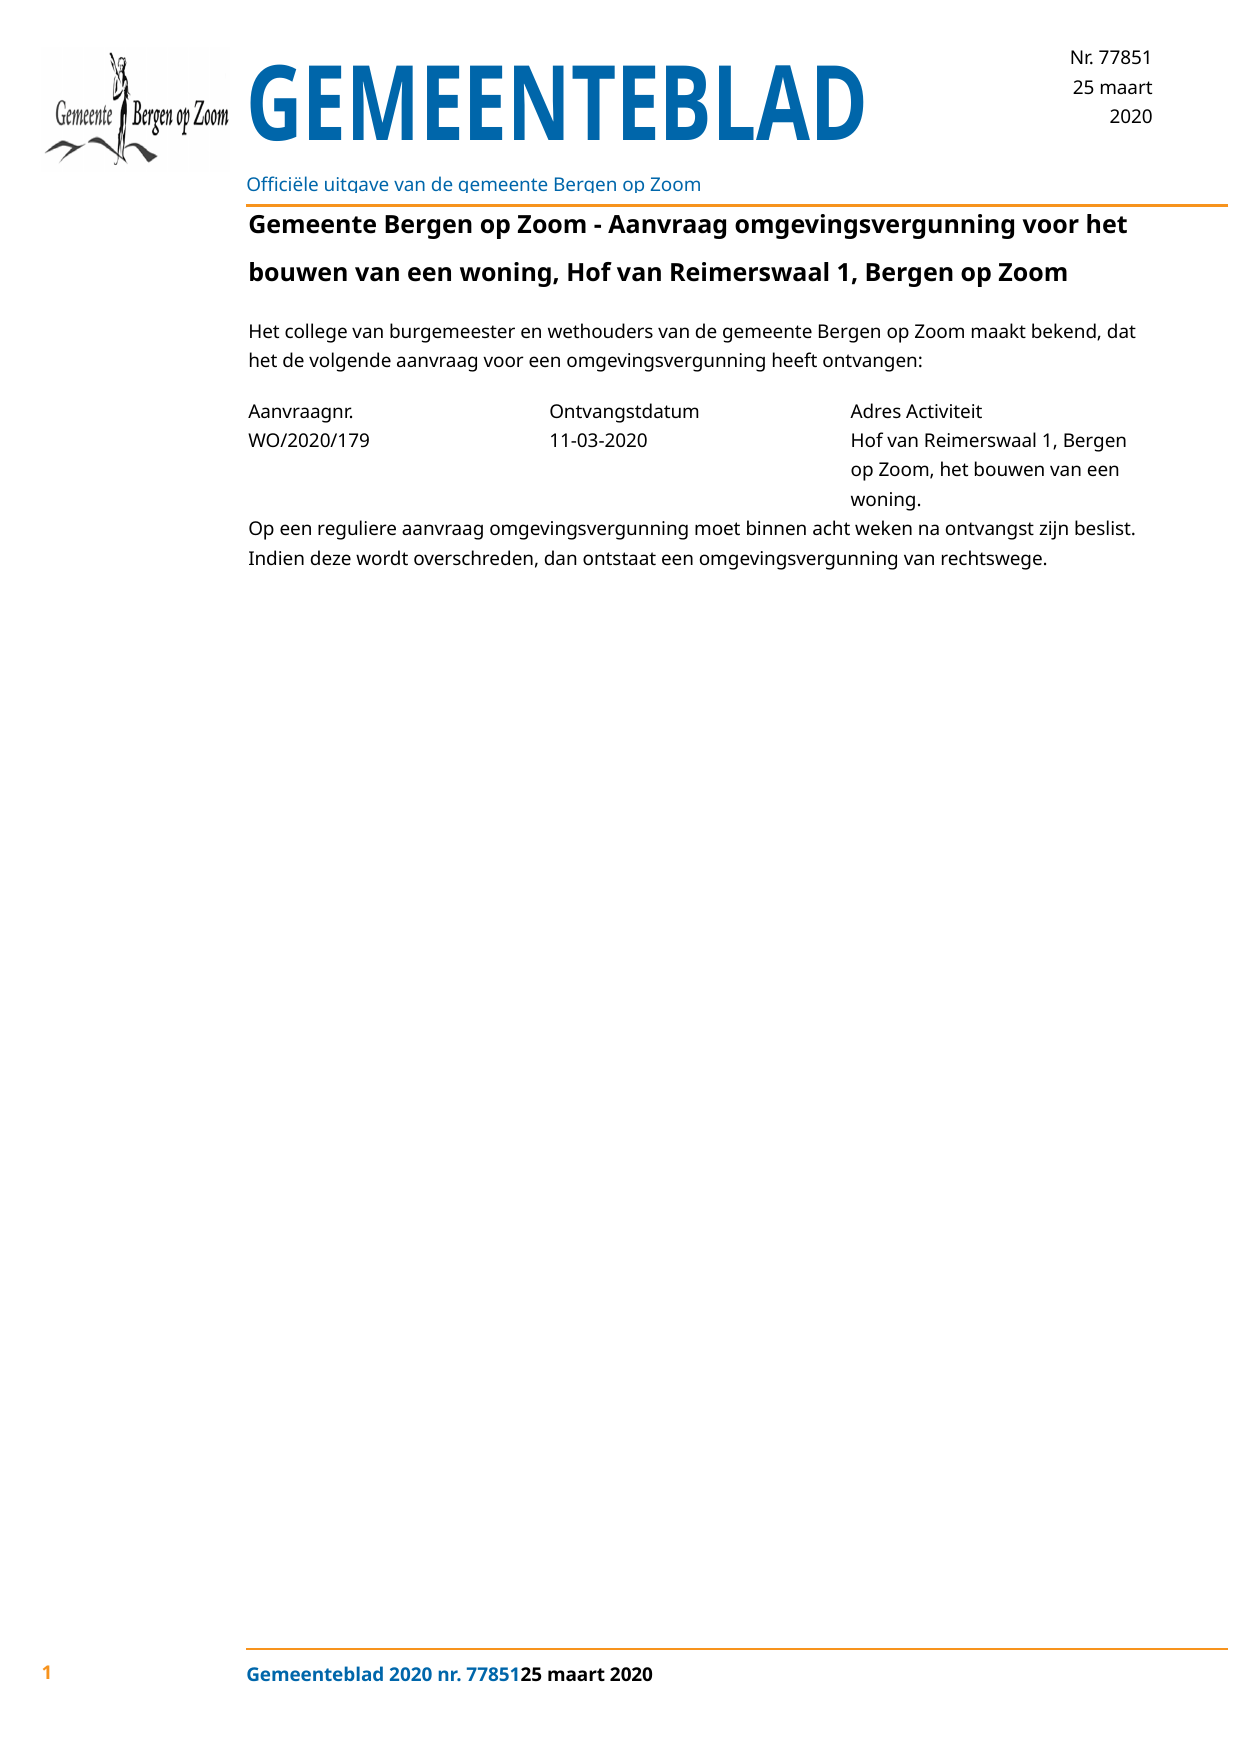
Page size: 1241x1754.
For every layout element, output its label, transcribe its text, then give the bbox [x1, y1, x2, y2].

text Op een reguliere aanvraag omgevingsvergunning moet binnen acht weken na ontvangst zijn beslist. Indien deze wordt overschreden, dan ontstaat een omgevingsvergunning van rechtswege. [248, 515, 1152, 571]
picture [41, 47, 231, 172]
text Gemeente Bergen op Zoom - Aanvraag omgevingsvergunning voor het bouwen van een woning, Hof van Reimerswaal 1, Bergen op Zoom [248, 207, 1152, 288]
text Het college van burgemeester en wethouders van de gemeente Bergen op Zoom maakt bekend, dat het de volgende aanvraag voor een omgevingsvergunning heeft ontvangen: [248, 318, 1152, 373]
table_header Adres Activiteit [850, 398, 1152, 424]
table_header WO/2020/179 [248, 427, 549, 512]
table_header 11-03-2020 [549, 427, 850, 512]
table_header Aanvraagnr. [248, 398, 549, 424]
table_header Hof van Reimerswaal 1, Bergen op Zoom, het bouwen van een woning. [850, 427, 1152, 512]
table_header Ontvangstdatum [549, 398, 850, 424]
